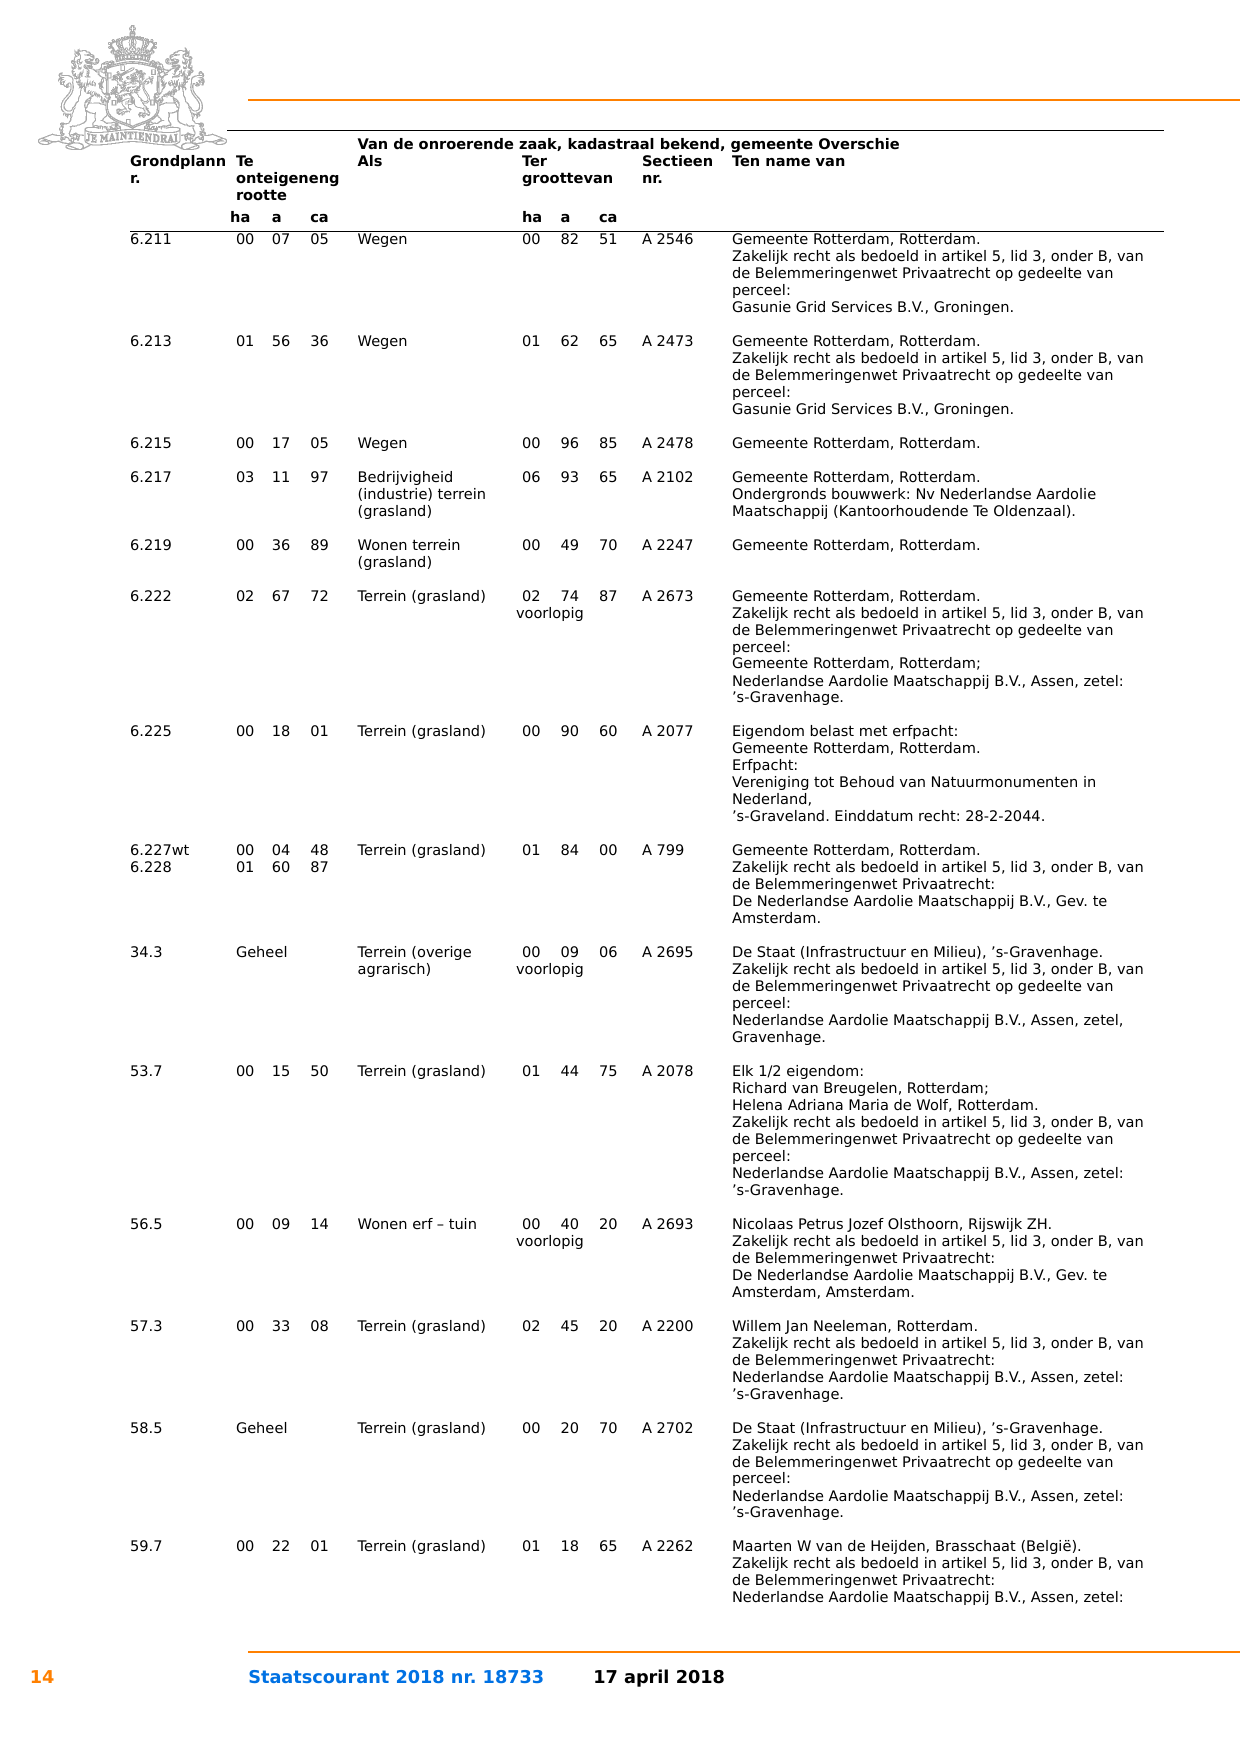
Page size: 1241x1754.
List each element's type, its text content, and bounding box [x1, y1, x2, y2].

table_cell [726, 520, 1163, 537]
table_cell 00 [516, 537, 554, 571]
table_cell 01 [516, 1538, 554, 1606]
table_cell [516, 571, 554, 587]
table_cell Geheel [230, 944, 351, 1046]
table_cell 01 [304, 1538, 351, 1606]
table_cell 20 [554, 1420, 593, 1521]
table_cell Gemeente Rotterdam, Rotterdam. Ondergronds bouwwerk: Nv Nederlandse Aardolie Maatschappij (Kantoorhoudende Te Oldenzaal). [726, 469, 1163, 519]
table_cell Grondplannr. [130, 153, 230, 231]
table_cell [266, 520, 304, 537]
table_cell [266, 452, 304, 469]
table_cell 65 [593, 1538, 636, 1606]
table_cell [516, 1521, 554, 1538]
table_cell 15 [266, 1063, 304, 1199]
table_cell 6.228 [130, 859, 230, 927]
table_cell [554, 1521, 593, 1538]
table_cell [304, 1301, 351, 1318]
table_cell [266, 1521, 304, 1538]
table_cell 00 [230, 1216, 266, 1301]
table_cell Gemeente Rotterdam, Rotterdam. [726, 435, 1163, 452]
table_cell 56.5 [130, 1216, 230, 1301]
table_cell 06 [516, 469, 554, 519]
table_cell Wegen [351, 435, 516, 452]
table_cell 01 [516, 333, 554, 418]
table_cell [130, 825, 230, 842]
table_cell 20 [593, 1216, 636, 1233]
table_cell Gemeente Rotterdam, Rotterdam. Zakelijk recht als bedoeld in artikel 5, lid 3, onder B, van de Belemmeringenwet Privaatrecht op gedeelte van perceel: Gasunie Grid Services B.V., Groningen. [726, 232, 1163, 316]
table_cell [351, 452, 516, 469]
table_cell [266, 825, 304, 842]
table_cell 11 [266, 469, 304, 519]
table_cell [726, 418, 1163, 435]
table_cell Te onteigenengrootte [230, 153, 351, 208]
table_cell Sectieen nr. [636, 153, 726, 231]
table_cell A 2102 [636, 469, 726, 519]
table_cell 00 [230, 723, 266, 825]
table_cell [304, 825, 351, 842]
table_cell 82 [554, 232, 593, 316]
table_cell [304, 706, 351, 723]
table_cell [554, 418, 593, 435]
table_cell 00 [230, 1063, 266, 1199]
table_cell [593, 316, 636, 333]
table_cell A 2693 [636, 1216, 726, 1301]
table_cell [636, 316, 726, 333]
table_cell Wonen erf – tuin [351, 1216, 516, 1301]
table_cell Gemeente Rotterdam, Rotterdam. Zakelijk recht als bedoeld in artikel 5, lid 3, onder B, van de Belemmeringenwet Privaatrecht op gedeelte van perceel: Gasunie Grid Services B.V., Groningen. [726, 333, 1163, 418]
table_cell [130, 418, 230, 435]
table_cell 00 [516, 1420, 554, 1521]
table_cell 87 [304, 859, 351, 927]
table_cell Terrein (grasland) [351, 588, 516, 706]
table_cell [636, 825, 726, 842]
table_cell [593, 1046, 636, 1063]
table_cell 00 [230, 537, 266, 571]
table_cell A 799 [636, 842, 726, 927]
table_cell [554, 452, 593, 469]
table_cell 09 [554, 944, 593, 961]
table_cell 33 [266, 1318, 304, 1402]
table_cell 18 [266, 723, 304, 825]
table_cell 93 [554, 469, 593, 519]
table_cell [230, 316, 266, 333]
table_cell [130, 1301, 230, 1318]
picture [38, 25, 227, 150]
table_cell [266, 1199, 304, 1216]
table_cell [266, 1046, 304, 1063]
table_cell 60 [593, 723, 636, 825]
table_cell Geheel [230, 1420, 351, 1521]
table_cell [726, 1403, 1163, 1419]
table_cell [516, 520, 554, 537]
table_header Van de onroerende zaak, kadastraal bekend, gemeente Overschie [351, 131, 1163, 153]
table_cell 74 [554, 588, 593, 604]
table_cell [636, 418, 726, 435]
table_cell 84 [554, 842, 593, 927]
table_cell 00 [230, 232, 266, 316]
table_cell ha [230, 208, 266, 231]
table_cell 01 [230, 333, 266, 418]
table_cell [130, 452, 230, 469]
table_cell 6.213 [130, 333, 230, 418]
table_cell [304, 1046, 351, 1063]
table_cell 09 [266, 1216, 304, 1301]
table_cell Willem Jan Neeleman, Rotterdam. Zakelijk recht als bedoeld in artikel 5, lid 3, onder B, van de Belemmeringenwet Privaatrecht: Nederlandse Aardolie Maatschappij B.V., Assen, zetel: ’s-Gravenhage. [726, 1318, 1163, 1402]
table_cell [726, 1521, 1163, 1538]
table_cell [351, 418, 516, 435]
table_cell [351, 1521, 516, 1538]
table_cell [554, 825, 593, 842]
table_cell De Staat (Infrastructuur en Milieu), ’s-Gravenhage. Zakelijk recht als bedoeld in artikel 5, lid 3, onder B, van de Belemmeringenwet Privaatrecht op gedeelte van perceel: Nederlandse Aardolie Maatschappij B.V., Assen, zetel: ’s-Gravenhage. [726, 1420, 1163, 1521]
table_cell A 2200 [636, 1318, 726, 1402]
table_cell [304, 1403, 351, 1419]
table_cell [266, 706, 304, 723]
table_cell [351, 1301, 516, 1318]
table_cell 08 [304, 1318, 351, 1402]
table_cell 00 [516, 232, 554, 316]
table_cell [593, 706, 636, 723]
table_cell [130, 571, 230, 587]
table_cell [230, 452, 266, 469]
table_cell [636, 1403, 726, 1419]
table_cell 02 [230, 588, 266, 706]
table_cell 89 [304, 537, 351, 571]
table_cell Gemeente Rotterdam, Rotterdam. Zakelijk recht als bedoeld in artikel 5, lid 3, onder B, van de Belemmeringenwet Privaatrecht: De Nederlandse Aardolie Maatschappij B.V., Gev. te Amsterdam. [726, 842, 1163, 927]
table_cell [351, 706, 516, 723]
table_cell 22 [266, 1538, 304, 1606]
table_cell [130, 1403, 230, 1419]
table_cell 00 [516, 435, 554, 452]
table_cell Wonen terrein (grasland) [351, 537, 516, 571]
table_cell [516, 1199, 554, 1216]
table_cell [351, 1199, 516, 1216]
table_cell [726, 316, 1163, 333]
table_cell 44 [554, 1063, 593, 1199]
table_cell Bedrijvigheid (industrie) terrein (grasland) [351, 469, 516, 519]
table_cell [230, 706, 266, 723]
table_cell 00 [593, 842, 636, 927]
table_cell [230, 1403, 266, 1419]
table_cell [636, 927, 726, 944]
table_cell ca [593, 208, 636, 231]
table_cell [230, 571, 266, 587]
table_cell 59.7 [130, 1538, 230, 1606]
table_cell 51 [593, 232, 636, 316]
table_cell 53.7 [130, 1063, 230, 1199]
table_cell [554, 1403, 593, 1419]
table_cell 01 [516, 1063, 554, 1199]
table_cell 49 [554, 537, 593, 571]
table_cell [554, 706, 593, 723]
table_cell Elk 1/2 eigendom: Richard van Breugelen, Rotterdam; Helena Adriana Maria de Wolf, Rotterdam. Zakelijk recht als bedoeld in artikel 5, lid 3, onder B, van de Belemmeringenwet Privaatrecht op gedeelte van perceel: Nederlandse Aardolie Maatschappij B.V., Assen, zetel: ’s-Gravenhage. [726, 1063, 1163, 1199]
table_cell Terrein (grasland) [351, 1420, 516, 1521]
table_cell 56 [266, 333, 304, 418]
table_cell 90 [554, 723, 593, 825]
table_cell ca [304, 208, 351, 231]
table_cell A 2478 [636, 435, 726, 452]
table_cell A 2473 [636, 333, 726, 418]
table_cell [593, 1301, 636, 1318]
table_cell 62 [554, 333, 593, 418]
table_cell [230, 927, 266, 944]
table_cell [593, 452, 636, 469]
table_cell [636, 1301, 726, 1318]
table_cell [230, 520, 266, 537]
table_cell [266, 1403, 304, 1419]
table_cell [351, 571, 516, 587]
table_cell 6.211 [130, 232, 230, 316]
table_cell De Staat (Infrastructuur en Milieu), ’s-Gravenhage. Zakelijk recht als bedoeld in artikel 5, lid 3, onder B, van de Belemmeringenwet Privaatrecht op gedeelte van perceel: Nederlandse Aardolie Maatschappij B.V., Assen, zetel, Gravenhage. [726, 944, 1163, 1046]
table_cell [351, 927, 516, 944]
table_cell Terrein (overige agrarisch) [351, 944, 516, 1046]
table_cell [726, 706, 1163, 723]
table_cell [304, 1521, 351, 1538]
table_cell [130, 1199, 230, 1216]
table_cell [636, 1199, 726, 1216]
table_cell [593, 927, 636, 944]
table_cell [726, 927, 1163, 944]
table_cell 72 [304, 588, 351, 706]
table_cell [593, 520, 636, 537]
table_cell 01 [304, 723, 351, 825]
table_cell [726, 1046, 1163, 1063]
table_cell [516, 1046, 554, 1063]
table_cell 6.219 [130, 537, 230, 571]
table_cell 05 [304, 232, 351, 316]
table_cell 34.3 [130, 944, 230, 1046]
table_cell 70 [593, 537, 636, 571]
table_cell A 2702 [636, 1420, 726, 1521]
table_cell [230, 418, 266, 435]
table_cell Wegen [351, 232, 516, 316]
table_cell [726, 452, 1163, 469]
table_cell 70 [593, 1420, 636, 1521]
table_cell [516, 1301, 554, 1318]
table_cell [554, 520, 593, 537]
table_cell [516, 418, 554, 435]
table_cell [554, 1046, 593, 1063]
table_cell 36 [304, 333, 351, 418]
table_cell Ter groottevan [516, 153, 636, 208]
table_cell 65 [593, 333, 636, 418]
table_cell Als [351, 153, 516, 231]
table_cell [636, 520, 726, 537]
table_cell A 2695 [636, 944, 726, 1046]
table_cell [304, 1199, 351, 1216]
table_cell [266, 927, 304, 944]
table_cell 6.217 [130, 469, 230, 519]
table_cell [554, 571, 593, 587]
table_cell [516, 1403, 554, 1419]
table_cell [130, 316, 230, 333]
table_cell 00 [516, 1216, 554, 1233]
table_cell [593, 1521, 636, 1538]
table_cell A 2546 [636, 232, 726, 316]
table_cell Terrein (grasland) [351, 1538, 516, 1606]
table_cell voorlopig [516, 961, 636, 1046]
table_cell [351, 1403, 516, 1419]
table_cell 58.5 [130, 1420, 230, 1521]
table_cell [304, 571, 351, 587]
table_cell 6.215 [130, 435, 230, 452]
table_cell [304, 418, 351, 435]
table_cell 87 [593, 588, 636, 604]
table_cell [593, 1403, 636, 1419]
table_cell [516, 316, 554, 333]
table_cell 00 [230, 1538, 266, 1606]
table_cell [516, 825, 554, 842]
table_cell 48 [304, 842, 351, 859]
table_cell [636, 706, 726, 723]
table_cell [304, 927, 351, 944]
table_cell [726, 1199, 1163, 1216]
table_cell [593, 1199, 636, 1216]
table_cell [593, 825, 636, 842]
table_cell Nicolaas Petrus Jozef Olsthoorn, Rijswijk ZH. Zakelijk recht als bedoeld in artikel 5, lid 3, onder B, van de Belemmeringenwet Privaatrecht: De Nederlandse Aardolie Maatschappij B.V., Gev. te Amsterdam, Amsterdam. [726, 1216, 1163, 1301]
table_cell [593, 418, 636, 435]
table_cell [351, 316, 516, 333]
table_cell [230, 1521, 266, 1538]
table_cell [726, 571, 1163, 587]
table_cell [351, 825, 516, 842]
table_cell ha [516, 208, 554, 231]
table_cell A 2247 [636, 537, 726, 571]
table_cell [636, 1521, 726, 1538]
table_cell 96 [554, 435, 593, 452]
table_cell Gemeente Rotterdam, Rotterdam. [726, 537, 1163, 571]
table_cell 04 [266, 842, 304, 859]
table_cell Wegen [351, 333, 516, 418]
table_cell [636, 571, 726, 587]
table_cell [130, 520, 230, 537]
table_cell [230, 1301, 266, 1318]
table_cell 50 [304, 1063, 351, 1199]
table_cell [554, 316, 593, 333]
table_cell 97 [304, 469, 351, 519]
table_cell 01 [230, 859, 266, 927]
table_cell [554, 1199, 593, 1216]
table_cell 07 [266, 232, 304, 316]
table_cell Terrein (grasland) [351, 723, 516, 825]
table_cell 00 [516, 944, 554, 961]
table_cell 02 [516, 588, 554, 604]
table_cell Maarten W van de Heijden, Brasschaat (België). Zakelijk recht als bedoeld in artikel 5, lid 3, onder B, van de Belemmeringenwet Privaatrecht: Nederlandse Aardolie Maatschappij B.V., Assen, zetel: [726, 1538, 1163, 1606]
table_header [130, 131, 351, 153]
table_cell 45 [554, 1318, 593, 1402]
table_cell A 2673 [636, 588, 726, 706]
table_cell 57.3 [130, 1318, 230, 1402]
table_cell [554, 927, 593, 944]
table_cell Terrein (grasland) [351, 1063, 516, 1199]
table_cell 36 [266, 537, 304, 571]
table_cell A 2078 [636, 1063, 726, 1199]
table_cell [130, 1046, 230, 1063]
table_cell [554, 1301, 593, 1318]
table_cell 14 [304, 1216, 351, 1301]
table_cell [266, 418, 304, 435]
table_cell 00 [230, 435, 266, 452]
table_cell a [266, 208, 304, 231]
table_cell Gemeente Rotterdam, Rotterdam. Zakelijk recht als bedoeld in artikel 5, lid 3, onder B, van de Belemmeringenwet Privaatrecht op gedeelte van perceel: Gemeente Rotterdam, Rotterdam; Nederlandse Aardolie Maatschappij B.V., Assen, zetel: ’s-Gravenhage. [726, 588, 1163, 706]
table_cell [516, 927, 554, 944]
table_cell [351, 1046, 516, 1063]
table_cell 05 [304, 435, 351, 452]
table_cell a [554, 208, 593, 231]
table_cell A 2077 [636, 723, 726, 825]
table_cell 6.227wt [130, 842, 230, 859]
table_cell [636, 1046, 726, 1063]
table_cell 00 [230, 842, 266, 859]
table_cell [130, 927, 230, 944]
table_cell [726, 825, 1163, 842]
table_cell [266, 571, 304, 587]
table_cell 00 [230, 1318, 266, 1402]
table_cell 75 [593, 1063, 636, 1199]
table_cell 40 [554, 1216, 593, 1233]
table_cell voorlopig [516, 605, 636, 706]
table_cell 01 [516, 842, 554, 927]
table_cell A 2262 [636, 1538, 726, 1606]
table_cell 03 [230, 469, 266, 519]
table_cell Terrein (grasland) [351, 1318, 516, 1402]
table_cell 6.222 [130, 588, 230, 706]
table_cell [516, 452, 554, 469]
table_cell [266, 316, 304, 333]
table_cell voorlopig [516, 1233, 636, 1301]
table_cell [516, 706, 554, 723]
table_cell [726, 1301, 1163, 1318]
table_cell [304, 316, 351, 333]
table_cell [636, 452, 726, 469]
table_cell 60 [266, 859, 304, 927]
table_cell 6.225 [130, 723, 230, 825]
table_cell [304, 452, 351, 469]
table_cell 65 [593, 469, 636, 519]
table_cell Ten name van [726, 153, 1163, 231]
table_cell 18 [554, 1538, 593, 1606]
table_cell [230, 1199, 266, 1216]
table_cell [130, 706, 230, 723]
table_cell [304, 520, 351, 537]
table_cell [230, 825, 266, 842]
table_cell Terrein (grasland) [351, 842, 516, 927]
table_cell [130, 1521, 230, 1538]
table_cell 85 [593, 435, 636, 452]
table_cell 00 [516, 723, 554, 825]
table_cell [230, 1046, 266, 1063]
table_cell 06 [593, 944, 636, 961]
table_cell 02 [516, 1318, 554, 1402]
table_cell 17 [266, 435, 304, 452]
table_cell 20 [593, 1318, 636, 1402]
table_cell [593, 571, 636, 587]
table_cell Eigendom belast met erfpacht: Gemeente Rotterdam, Rotterdam. Erfpacht: Vereniging tot Behoud van Natuurmonumenten in Nederland, ’s-Graveland. Einddatum recht: 28-2-2044. [726, 723, 1163, 825]
table_cell 67 [266, 588, 304, 706]
table_cell [266, 1301, 304, 1318]
table_cell [351, 520, 516, 537]
